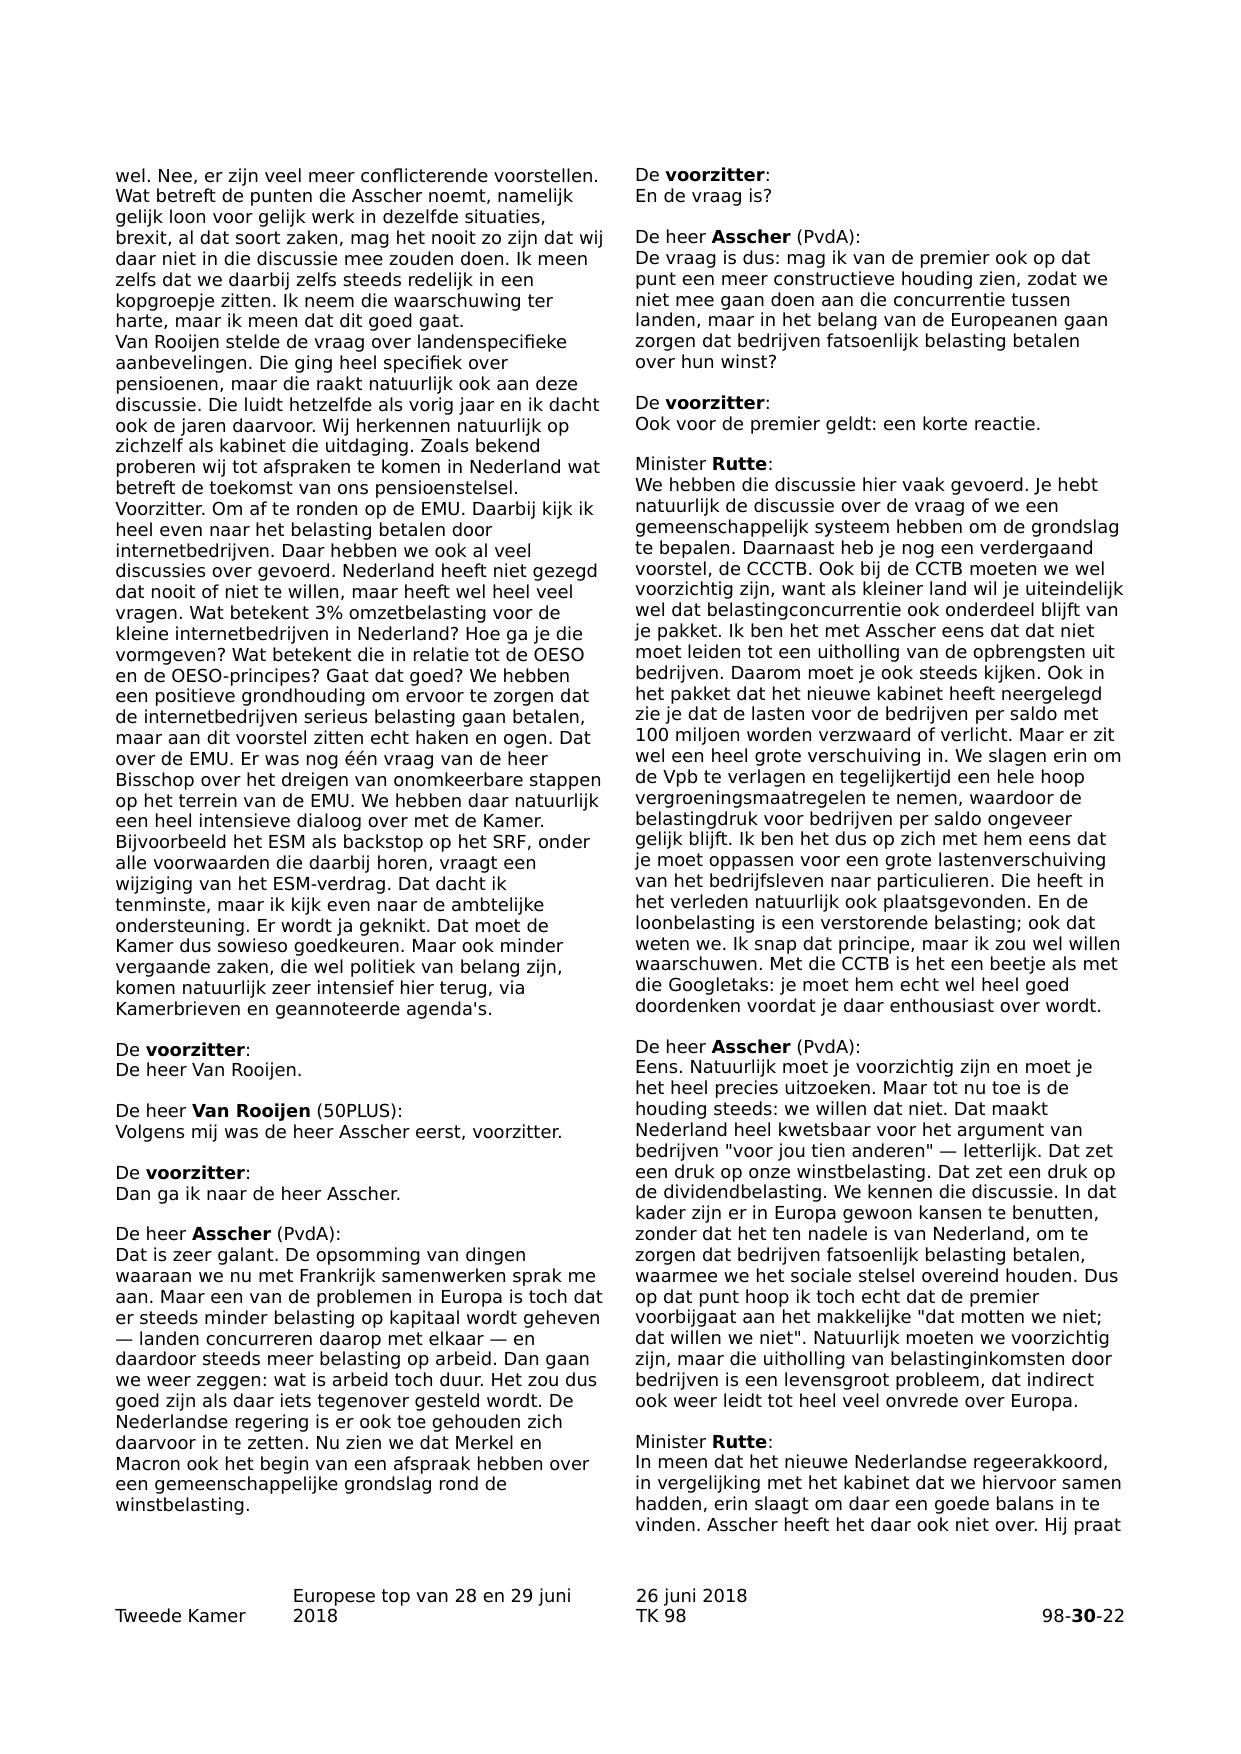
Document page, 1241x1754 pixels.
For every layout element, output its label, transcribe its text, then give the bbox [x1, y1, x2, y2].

text Voorzitter. Om af te ronden op de EMU. Daarbij kijk ik heel even naar het belasting betalen door internetbedrijven. Daar hebben we ook al veel discussies over gevoerd. Nederland heeft niet gezegd dat nooit of niet te willen, maar heeft wel heel veel vragen. Wat betekent 3% omzetbelasting voor de kleine internetbedrijven in Nederland? Hoe ga je die vormgeven? Wat betekent die in relatie tot de OESO en de OESO-principes? Gaat dat goed? We hebben een positieve grondhouding om ervoor te zorgen dat de internetbedrijven serieus belasting gaan betalen, maar aan dit voorstel zitten echt haken en ogen. Dat over de EMU. Er was nog één vraag van de heer Bisschop over het dreigen van onomkeerbare stappen op het terrein van de EMU. We hebben daar natuurlijk een heel intensieve dialoog over met de Kamer. Bijvoorbeeld het ESM als backstop op het SRF, onder alle voorwaarden die daarbij horen, vraagt een wijziging van het ESM-verdrag. Dat dacht ik tenminste, maar ik kijk even naar de ambtelijke ondersteuning. Er wordt ja geknikt. Dat moet de Kamer dus sowieso goedkeuren. Maar ook minder vergaande zaken, die wel politiek van belang zijn, komen natuurlijk zeer intensief hier terug, via Kamerbrieven en geannoteerde agenda's. [115, 499, 605, 1019]
text Eens. Natuurlijk moet je voorzichtig zijn en moet je het heel precies uitzoeken. Maar tot nu toe is de houding steeds: we willen dat niet. Dat maakt Nederland heel kwetsbaar voor het argument van bedrijven "voor jou tien anderen" — letterlijk. Dat zet een druk op onze winstbelasting. Dat zet een druk op de dividendbelasting. We kennen die discussie. In dat kader zijn er in Europa gewoon kansen te benutten, zonder dat het ten nadele is van Nederland, om te zorgen dat bedrijven fatsoenlijk belasting betalen, waarmee we het sociale stelsel overeind houden. Dus op dat punt hoop ik toch echt dat de premier voorbijgaat aan het makkelijke "dat motten we niet; dat willen we niet". Natuurlijk moeten we voorzichtig zijn, maar die uitholling van belastinginkomsten door bedrijven is een levensgroot probleem, dat indirect ook weer leidt tot heel veel onvrede over Europa. [635, 1057, 1125, 1411]
text De voorzitter: [115, 1039, 605, 1060]
text De heer Asscher (PvdA): [635, 227, 1125, 248]
text De vraag is dus: mag ik van de premier ook op dat punt een meer constructieve houding zien, zodat we niet mee gaan doen aan die concurrentie tussen landen, maar in het belang van de Europeanen gaan zorgen dat bedrijven fatsoenlijk belasting betalen over hun winst? [635, 248, 1125, 373]
text Dat is zeer galant. De opsomming van dingen waaraan we nu met Frankrijk samenwerken sprak me aan. Maar een van de problemen in Europa is toch dat er steeds minder belasting op kapitaal wordt geheven — landen concurreren daarop met elkaar — en daardoor steeds meer belasting op arbeid. Dan gaan we weer zeggen: wat is arbeid toch duur. Het zou dus goed zijn als daar iets tegenover gesteld wordt. De Nederlandse regering is er ook toe gehouden zich daarvoor in te zetten. Nu zien we dat Merkel en Macron ook het begin van een afspraak hebben over een gemeenschappelijke grondslag rond de winstbelasting. [115, 1245, 605, 1516]
text De heer Van Rooijen. [115, 1060, 605, 1081]
text wel. Nee, er zijn veel meer conflicterende voorstellen. Wat betreft de punten die Asscher noemt, namelijk gelijk loon voor gelijk werk in dezelfde situaties, brexit, al dat soort zaken, mag het nooit zo zijn dat wij daar niet in die discussie mee zouden doen. Ik meen zelfs dat we daarbij zelfs steeds redelijk in een kopgroepje zitten. Ik neem die waarschuwing ter harte, maar ik meen dat dit goed gaat. [115, 165, 605, 332]
text De voorzitter: [635, 393, 1125, 413]
text De heer Asscher (PvdA): [635, 1037, 1125, 1057]
text En de vraag is? [635, 186, 1125, 207]
text Dan ga ik naar de heer Asscher. [115, 1183, 605, 1204]
text We hebben die discussie hier vaak gevoerd. Je hebt natuurlijk de discussie over de vraag of we een gemeenschappelijk systeem hebben om de grondslag te bepalen. Daarnaast heb je nog een verdergaand voorstel, de CCCTB. Ook bij de CCTB moeten we wel voorzichtig zijn, want als kleiner land wil je uiteindelijk wel dat belastingconcurrentie ook onderdeel blijft van je pakket. Ik ben het met Asscher eens dat dat niet moet leiden tot een uitholling van de opbrengsten uit bedrijven. Daarom moet je ook steeds kijken. Ook in het pakket dat het nieuwe kabinet heeft neergelegd zie je dat de lasten voor de bedrijven per saldo met 100 miljoen worden verzwaard of verlicht. Maar er zit wel een heel grote verschuiving in. We slagen erin om de Vpb te verlagen en tegelijkertijd een hele hoop vergroeningsmaatregelen te nemen, waardoor de belastingdruk voor bedrijven per saldo ongeveer gelijk blijft. Ik ben het dus op zich met hem eens dat je moet oppassen voor een grote lastenverschuiving van het bedrijfsleven naar particulieren. Die heeft in het verleden natuurlijk ook plaatsgevonden. En de loonbelasting is een verstorende belasting; ook dat weten we. Ik snap dat principe, maar ik zou wel willen waarschuwen. Met die CCTB is het een beetje als met die Googletaks: je moet hem echt wel heel goed doordenken voordat je daar enthousiast over wordt. [635, 475, 1125, 1017]
text In meen dat het nieuwe Nederlandse regeerakkoord, in vergelijking met het kabinet dat we hiervoor samen hadden, erin slaagt om daar een goede balans in te vinden. Asscher heeft het daar ook niet over. Hij praat [635, 1452, 1125, 1536]
text Minister Rutte: [635, 1431, 1125, 1452]
text De heer Asscher (PvdA): [115, 1224, 605, 1245]
text Ook voor de premier geldt: een korte reactie. [635, 413, 1125, 434]
text De voorzitter: [635, 165, 1125, 186]
text Volgens mij was de heer Asscher eerst, voorzitter. [115, 1122, 605, 1143]
text Minister Rutte: [635, 454, 1125, 475]
text Van Rooijen stelde de vraag over landenspecifieke aanbevelingen. Die ging heel specifiek over pensioenen, maar die raakt natuurlijk ook aan deze discussie. Die luidt hetzelfde als vorig jaar en ik dacht ook de jaren daarvoor. Wij herkennen natuurlijk op zichzelf als kabinet die uitdaging. Zoals bekend proberen wij tot afspraken te komen in Nederland wat betreft de toekomst van ons pensioenstelsel. [115, 332, 605, 499]
text De heer Van Rooijen (50PLUS): [115, 1101, 605, 1122]
text De voorzitter: [115, 1163, 605, 1183]
